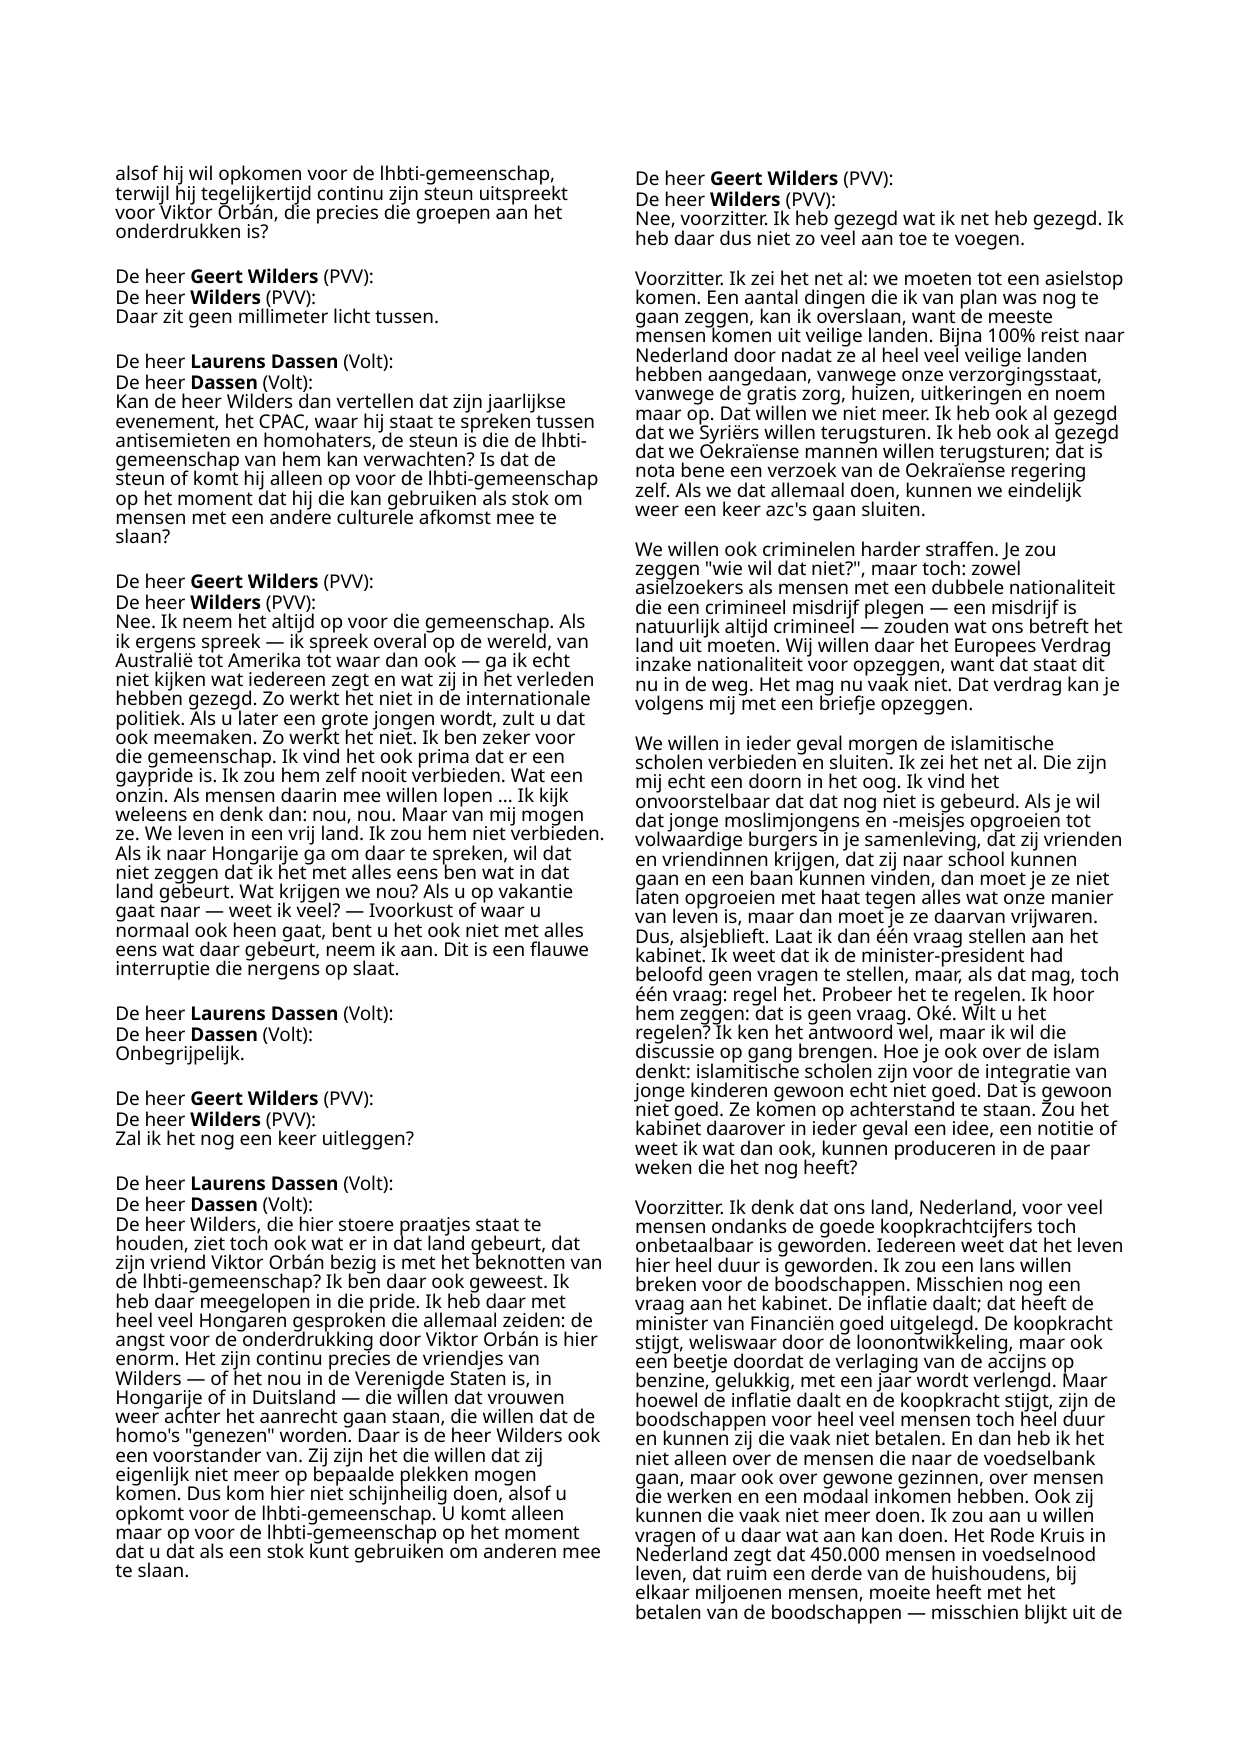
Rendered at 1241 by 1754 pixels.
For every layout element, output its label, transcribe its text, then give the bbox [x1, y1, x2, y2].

text De heer Laurens Dassen (Volt): [115, 1000, 605, 1026]
text De heer Dassen (Volt): [115, 1026, 605, 1045]
text De heer Wilders (PVV): [115, 289, 605, 308]
text De heer Geert Wilders (PVV): [115, 1085, 605, 1111]
text De heer Dassen (Volt): [115, 1196, 605, 1216]
text De heer Laurens Dassen (Volt): [115, 348, 605, 374]
text Nee, voorzitter. Ik heb gezegd wat ik net heb gezegd. Ik heb daar dus niet zo veel aan toe te voegen. [635, 210, 1125, 249]
text We willen ook criminelen harder straffen. Je zou zeggen "wie wil dat niet?", maar toch: zowel asielzoekers als mensen met een dubbele nationaliteit die een crimineel misdrijf plegen — een misdrijf is natuurlijk altijd crimineel — zouden wat ons betreft het land uit moeten. Wij willen daar het Europees Verdrag inzake nationaliteit voor opzeggen, want dat staat dit nu in de weg. Het mag nu vaak niet. Dat verdrag kan je volgens mij met een briefje opzeggen. [635, 541, 1125, 714]
text Kan de heer Wilders dan vertellen dat zijn jaarlijkse evenement, het CPAC, waar hij staat te spreken tussen antisemieten en homohaters, de steun is die de lhbti-gemeenschap van hem kan verwachten? Is dat de steun of komt hij alleen op voor de lhbti-gemeenschap op het moment dat hij die kan gebruiken als stok om mensen met een andere culturele afkomst mee te slaan? [115, 393, 605, 547]
text De heer Wilders (PVV): [115, 1111, 605, 1130]
text Voorzitter. Ik zei het net al: we moeten tot een asielstop komen. Een aantal dingen die ik van plan was nog te gaan zeggen, kan ik overslaan, want de meeste mensen komen uit veilige landen. Bijna 100% reist naar Nederland door nadat ze al heel veel veilige landen hebben aangedaan, vanwege onze verzorgingsstaat, vanwege de gratis zorg, huizen, uitkeringen en noem maar op. Dat willen we niet meer. Ik heb ook al gezegd dat we Syriërs willen terugsturen. Ik heb ook al gezegd dat we Oekraïense mannen willen terugsturen; dat is nota bene een verzoek van de Oekraïense regering zelf. Als we dat allemaal doen, kunnen we eindelijk weer een keer azc's gaan sluiten. [635, 269, 1125, 520]
text De heer Geert Wilders (PVV): [115, 263, 605, 289]
text We willen in ieder geval morgen de islamitische scholen verbieden en sluiten. Ik zei het net al. Die zijn mij echt een doorn in het oog. Ik vind het onvoorstelbaar dat dat nog niet is gebeurd. Als je wil dat jonge moslimjongens en -meisjes opgroeien tot volwaardige burgers in je samenleving, dat zij vrienden en vriendinnen krijgen, dat zij naar school kunnen gaan en een baan kunnen vinden, dan moet je ze niet laten opgroeien met haat tegen alles wat onze manier van leven is, maar dan moet je ze daarvan vrijwaren. Dus, alsjeblieft. Laat ik dan één vraag stellen aan het kabinet. Ik weet dat ik de minister-president had beloofd geen vragen te stellen, maar, als dat mag, toch één vraag: regel het. Probeer het te regelen. Ik hoor hem zeggen: dat is geen vraag. Oké. Wilt u het regelen? Ik ken het antwoord wel, maar ik wil die discussie op gang brengen. Hoe je ook over de islam denkt: islamitische scholen zijn voor de integratie van jonge kinderen gewoon echt niet goed. Dat is gewoon niet goed. Ze komen op achterstand te staan. Zou het kabinet daarover in ieder geval een idee, een notitie of weet ik wat dan ook, kunnen produceren in de paar weken die het nog heeft? [635, 735, 1125, 1178]
text De heer Wilders (PVV): [635, 191, 1125, 210]
text Zal ik het nog een keer uitleggen? [115, 1130, 605, 1150]
text De heer Wilders (PVV): [115, 594, 605, 613]
text Daar zit geen millimeter licht tussen. [115, 308, 605, 327]
text De heer Geert Wilders (PVV): [115, 568, 605, 594]
text De heer Wilders, die hier stoere praatjes staat te houden, ziet toch ook wat er in dat land gebeurt, dat zijn vriend Viktor Orbán bezig is met het beknotten van de lhbti-gemeenschap? Ik ben daar ook geweest. Ik heb daar meegelopen in die pride. Ik heb daar met heel veel Hongaren gesproken die allemaal zeiden: de angst voor de onderdrukking door Viktor Orbán is hier enorm. Het zijn continu precies de vriendjes van Wilders — of het nou in de Verenigde Staten is, in Hongarije of in Duitsland — die willen dat vrouwen weer achter het aanrecht gaan staan, die willen dat de homo's "genezen" worden. Daar is de heer Wilders ook een voorstander van. Zij zijn het die willen dat zij eigenlijk niet meer op bepaalde plekken mogen komen. Dus kom hier niet schijnheilig doen, alsof u opkomt voor de lhbti-gemeenschap. U komt alleen maar op voor de lhbti-gemeenschap op het moment dat u dat als een stok kunt gebruiken om anderen mee te slaan. [115, 1216, 605, 1582]
text alsof hij wil opkomen voor de lhbti-gemeenschap, terwijl hij tegelijkertijd continu zijn steun uitspreekt voor Viktor Orbán, die precies die groepen aan het onderdrukken is? [115, 165, 605, 242]
text Nee. Ik neem het altijd op voor die gemeenschap. Als ik ergens spreek — ik spreek overal op de wereld, van Australië tot Amerika tot waar dan ook — ga ik echt niet kijken wat iedereen zegt en wat zij in het verleden hebben gezegd. Zo werkt het niet in de internationale politiek. Als u later een grote jongen wordt, zult u dat ook meemaken. Zo werkt het niet. Ik ben zeker voor die gemeenschap. Ik vind het ook prima dat er een gaypride is. Ik zou hem zelf nooit verbieden. Wat een onzin. Als mensen daarin mee willen lopen … Ik kijk weleens en denk dan: nou, nou. Maar van mij mogen ze. We leven in een vrij land. Ik zou hem niet verbieden. Als ik naar Hongarije ga om daar te spreken, wil dat niet zeggen dat ik het met alles eens ben wat in dat land gebeurt. Wat krijgen we nou? Als u op vakantie gaat naar — weet ik veel? — Ivoorkust of waar u normaal ook heen gaat, bent u het ook niet met alles eens wat daar gebeurt, neem ik aan. Dit is een flauwe interruptie die nergens op slaat. [115, 613, 605, 979]
text De heer Laurens Dassen (Volt): [115, 1171, 605, 1196]
text De heer Geert Wilders (PVV): [635, 165, 1125, 191]
text Onbegrijpelijk. [115, 1045, 605, 1064]
text Voorzitter. Ik denk dat ons land, Nederland, voor veel mensen ondanks de goede koopkrachtcijfers toch onbetaalbaar is geworden. Iedereen weet dat het leven hier heel duur is geworden. Ik zou een lans willen breken voor de boodschappen. Misschien nog een vraag aan het kabinet. De inflatie daalt; dat heeft de minister van Financiën goed uitgelegd. De koopkracht stijgt, weliswaar door de loonontwikkeling, maar ook een beetje doordat de verlaging van de accijns op benzine, gelukkig, met een jaar wordt verlengd. Maar hoewel de inflatie daalt en de koopkracht stijgt, zijn de boodschappen voor heel veel mensen toch heel duur en kunnen zij die vaak niet betalen. En dan heb ik het niet alleen over de mensen die naar de voedselbank gaan, maar ook over gewone gezinnen, over mensen die werken en een modaal inkomen hebben. Ook zij kunnen die vaak niet meer doen. Ik zou aan u willen vragen of u daar wat aan kan doen. Het Rode Kruis in Nederland zegt dat 450.000 mensen in voedselnood leven, dat ruim een derde van de huishoudens, bij elkaar miljoenen mensen, moeite heeft met het betalen van de boodschappen — misschien blijkt uit de [635, 1199, 1125, 1623]
text De heer Dassen (Volt): [115, 374, 605, 393]
